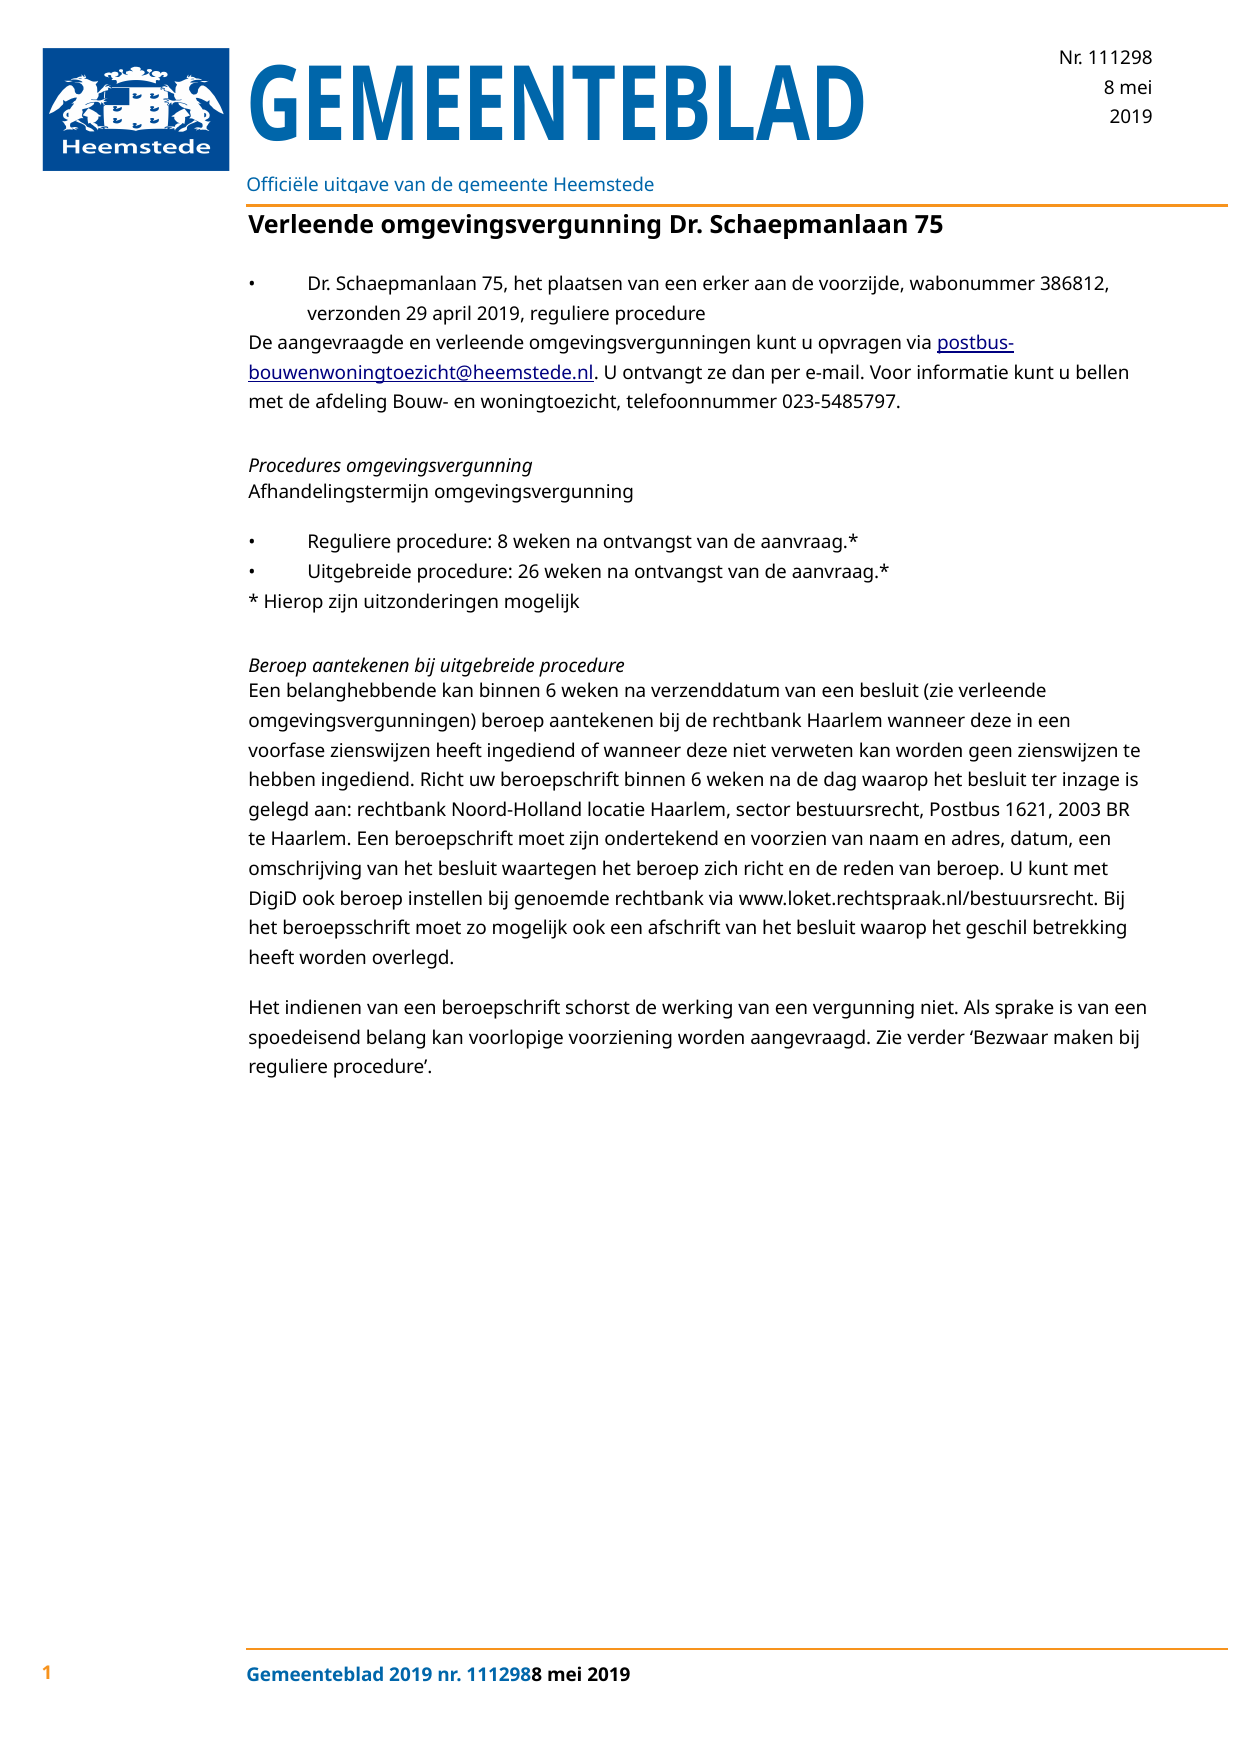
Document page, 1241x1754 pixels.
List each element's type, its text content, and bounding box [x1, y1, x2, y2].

text De aangevraagde en verleende omgevingsvergunningen kunt u opvragen via postbus-bouwenwoningtoezicht@heemstede.nl. U ontvangt ze dan per e-mail. Voor informatie kunt u bellen met de afdeling Bouw- en woningtoezicht, telefoonnummer 023-5485797. [248, 329, 1152, 414]
text * Hierop zijn uitzonderingen mogelijk [248, 588, 1152, 614]
list Dr. Schaepmanlaan 75, het plaatsen van een erker aan de voorzijde, wabonummer 386812, verzonden 29 april 2019, reguliere procedure [248, 270, 1152, 326]
text Een belanghebbende kan binnen 6 weken na verzenddatum van een besluit (zie verleende omgevingsvergunningen) beroep aantekenen bij de rechtbank Haarlem wanneer deze in een voorfase zienswijzen heeft ingediend of wanneer deze niet verweten kan worden geen zienswijzen te hebben ingediend. Richt uw beroepschrift binnen 6 weken na de dag waarop het besluit ter inzage is gelegd aan: rechtbank Noord-Holland locatie Haarlem, sector bestuursrecht, Postbus 1621, 2003 BR te Haarlem. Een beroepschrift moet zijn ondertekend en voorzien van naam en adres, datum, een omschrijving van het besluit waartegen het beroep zich richt en de reden van beroep. U kunt met DigiD ook beroep instellen bij genoemde rechtbank via www.loket.rechtspraak.nl/bestuursrecht. Bij het beroepsschrift moet zo mogelijk ook een afschrift van het besluit waarop het geschil betrekking heeft worden overlegd. [248, 678, 1152, 969]
text Procedures omgevingsvergunning [248, 453, 1152, 478]
picture [41, 47, 231, 172]
list Reguliere procedure: 8 weken na ontvangst van de aanvraag.* [248, 529, 1152, 554]
text Verleende omgevingsvergunning Dr. Schaepmanlaan 75 [248, 207, 1152, 241]
text Het indienen van een beroepschrift schorst de werking van een vergunning niet. Als sprake is van een spoedeisend belang kan voorlopige voorziening worden aangevraagd. Zie verder ‘Bezwaar maken bij reguliere procedure’. [248, 994, 1152, 1079]
text Beroep aantekenen bij uitgebreide procedure [248, 652, 1152, 678]
text Afhandelingstermijn omgevingsvergunning [248, 478, 1152, 504]
list Uitgebreide procedure: 26 weken na ontvangst van de aanvraag.* [248, 558, 1152, 584]
